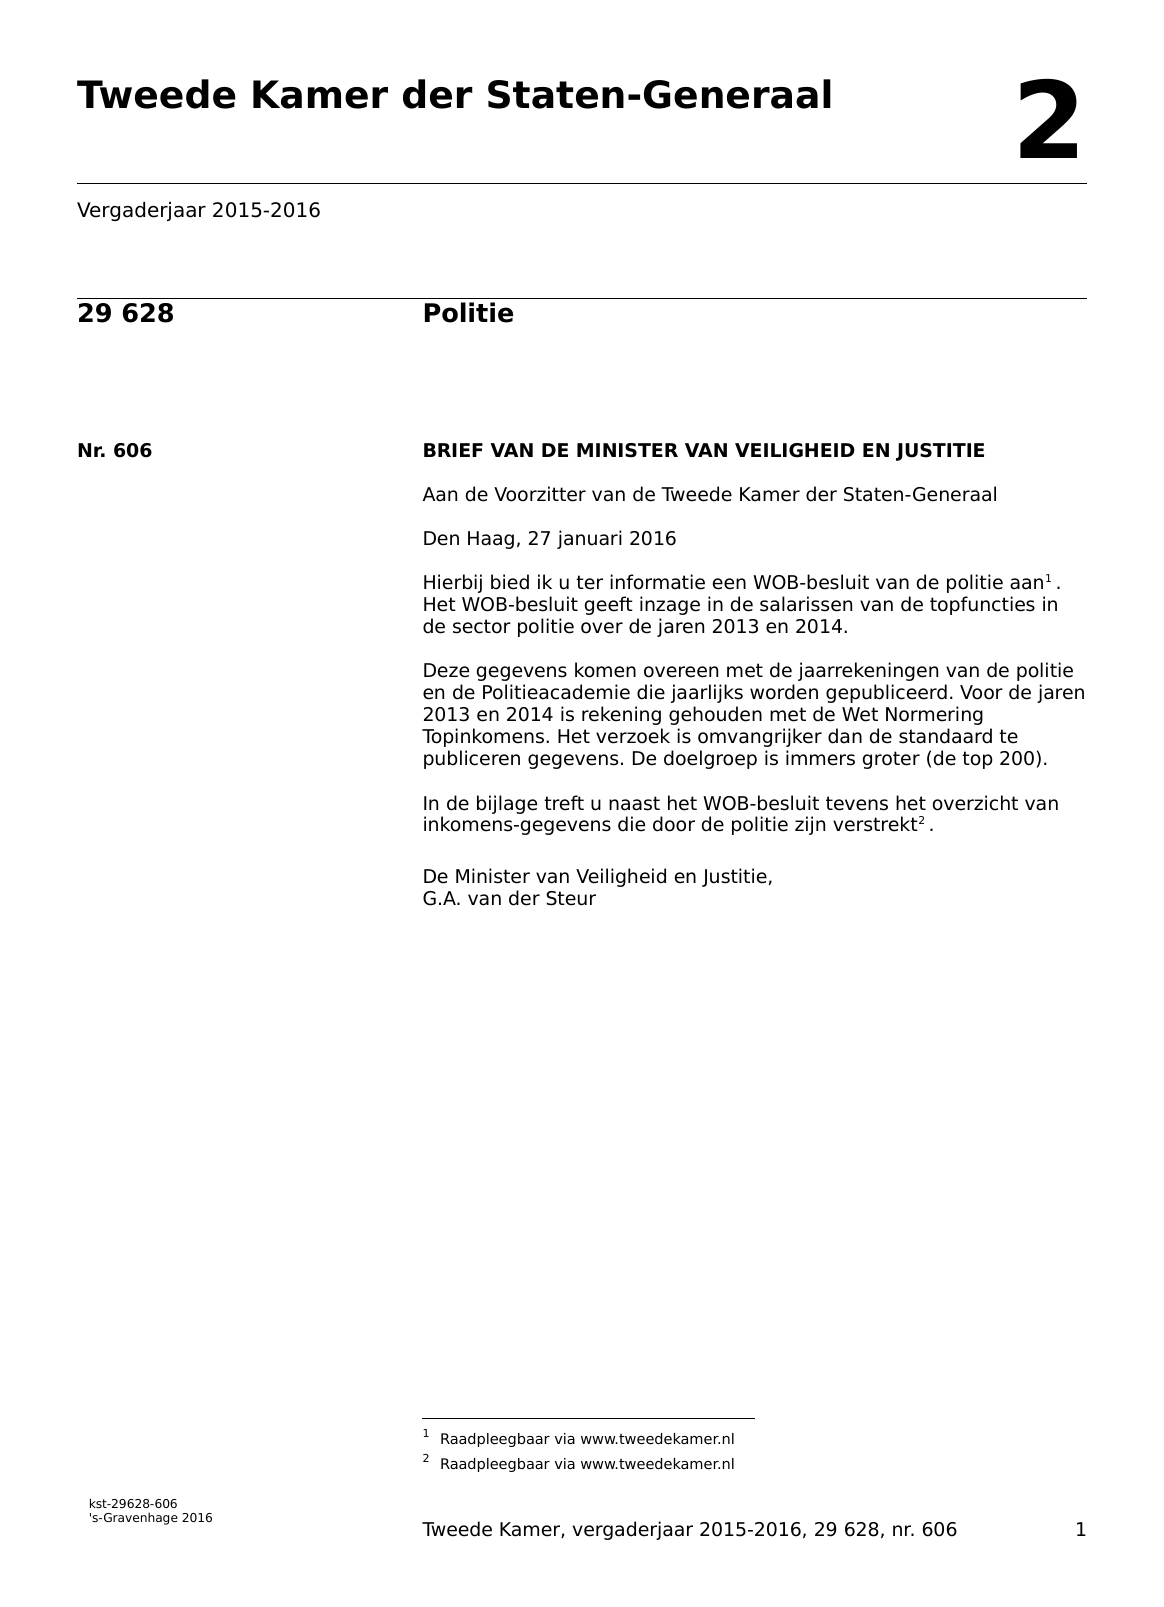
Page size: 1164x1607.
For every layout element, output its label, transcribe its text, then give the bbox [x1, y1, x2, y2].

text Deze gegevens komen overeen met de jaarrekeningen van de politie en de Politieacademie die jaarlijks worden gepubliceerd. Voor de jaren 2013 en 2014 is rekening gehouden met de Wet Normering Topinkomens. Het verzoek is omvangrijker dan de standaard te publiceren gegevens. De doelgroep is immers groter (de top 200). [422, 660, 1087, 770]
text De Minister van Veiligheid en Justitie, G.A. van der Steur [422, 866, 1087, 910]
text 's-Gravenhage 2016 [88, 1511, 323, 1525]
subtitle Nr. 606 BRIEF VAN DE MINISTER VAN VEILIGHEID EN JUSTITIE [77, 440, 1087, 462]
text Hierbij bied ik u ter informatie een WOB-besluit van de politie aan. [422, 572, 1087, 594]
text Raadpleegbaar via www.tweedekamer.nl [422, 1427, 1087, 1449]
text Den Haag, 27 januari 2016 [422, 528, 1087, 550]
table_cell Vergaderjaar 2015-2016 [77, 184, 1087, 298]
text Het WOB-besluit geeft inzage in de salarissen van de topfuncties in de sector politie over de jaren 2013 en 2014. [422, 594, 1087, 638]
text In de bijlage treft u naast het WOB-besluit tevens het overzicht van inkomens-gegevens die door de politie zijn verstrekt. [422, 792, 1087, 836]
text kst-29628-606 [88, 1497, 323, 1511]
subtitle 29 628 Politie [77, 299, 1087, 329]
text Raadpleegbaar via www.tweedekamer.nl [422, 1452, 1087, 1474]
table_header Tweede Kamer der Staten-Generaal [77, 59, 886, 183]
text Aan de Voorzitter van de Tweede Kamer der Staten-Generaal [422, 484, 1087, 506]
table_header 2 [886, 59, 1087, 183]
